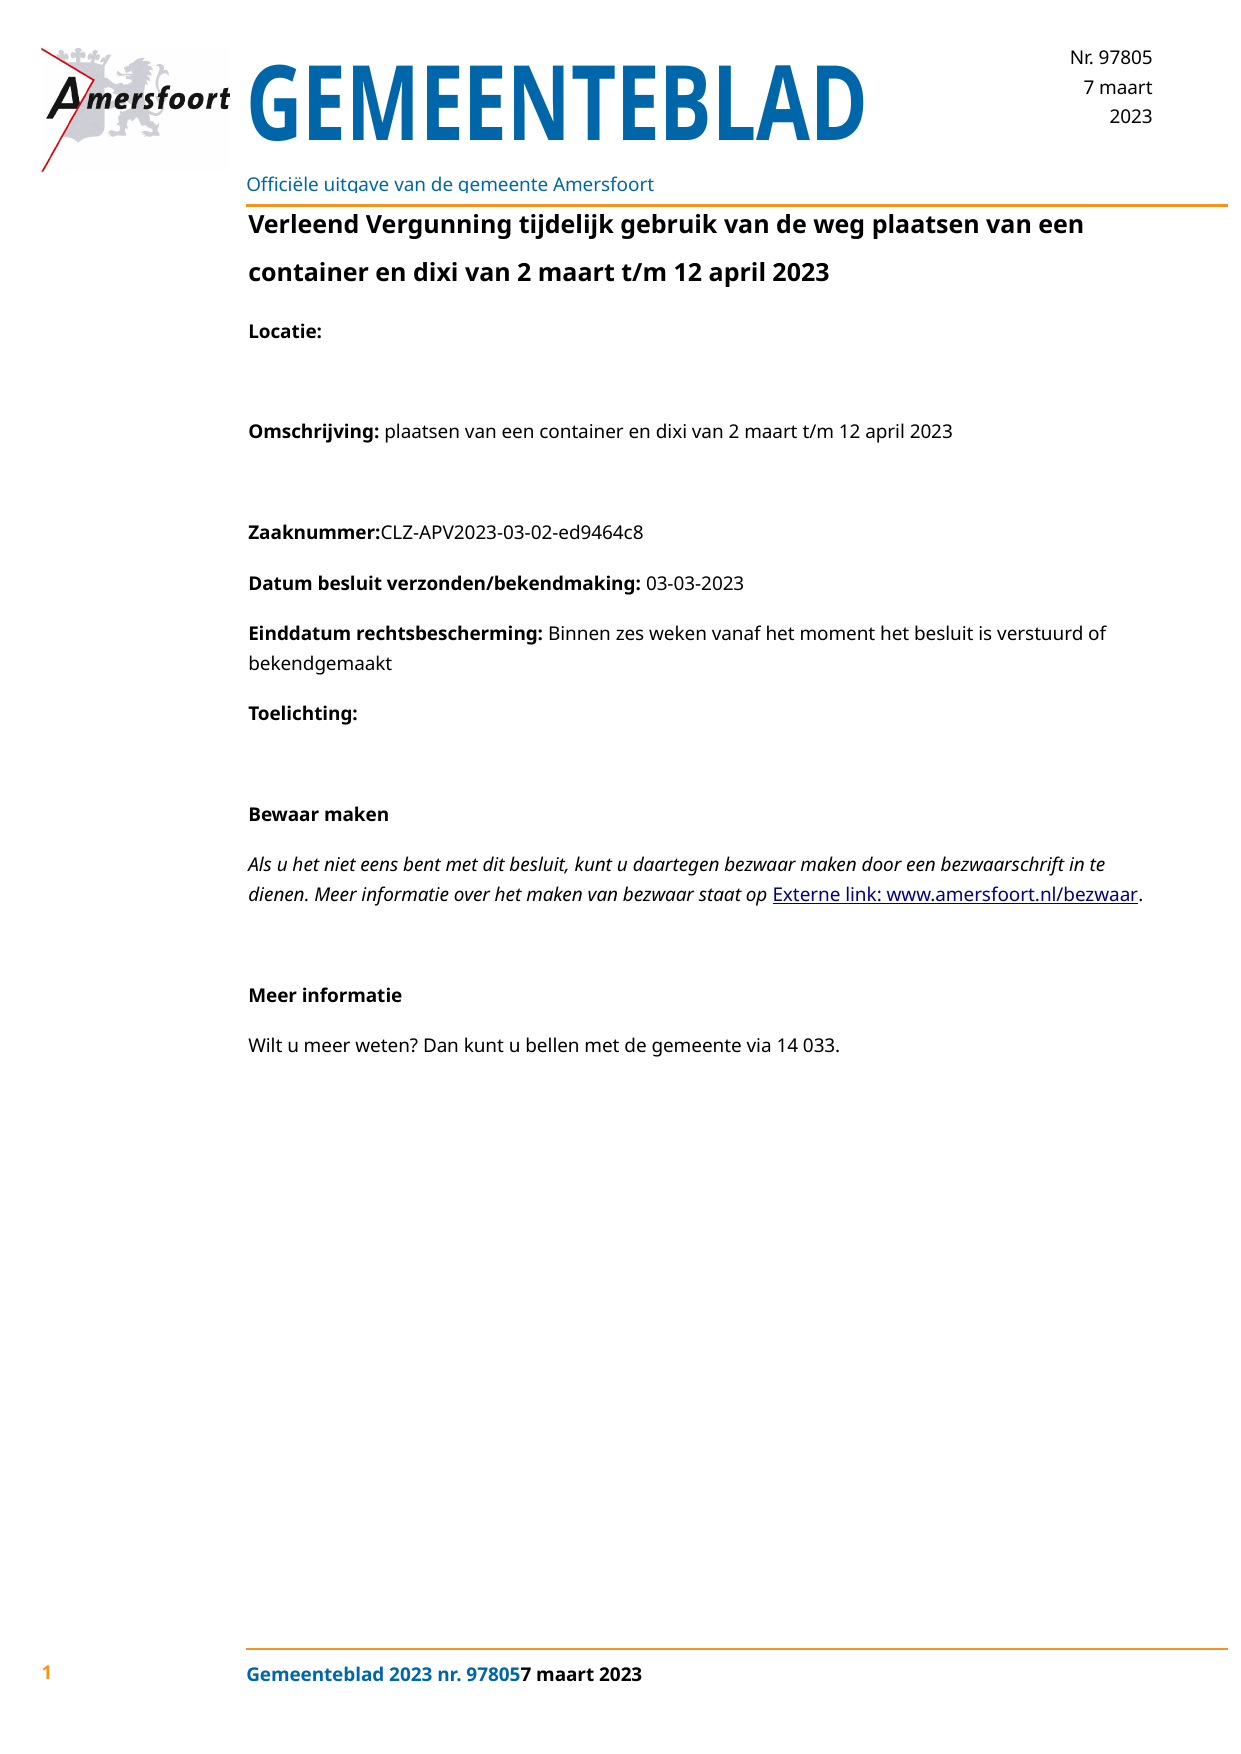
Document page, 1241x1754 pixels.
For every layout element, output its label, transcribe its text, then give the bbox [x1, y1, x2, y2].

text Meer informatie [248, 982, 1152, 1008]
text Omschrijving: plaatsen van een container en dixi van 2 maart t/m 12 april 2023 [248, 419, 1152, 444]
picture [41, 47, 231, 172]
text Datum besluit verzonden/bekendmaking: 03-03-2023 [248, 570, 1152, 596]
text Locatie: [248, 318, 1152, 344]
text Verleend Vergunning tijdelijk gebruik van de weg plaatsen van een container en dixi van 2 maart t/m 12 april 2023 [248, 207, 1152, 288]
text Wilt u meer weten? Dan kunt u bellen met de gemeente via 14 033. [248, 1032, 1152, 1058]
text Bewaar maken [248, 801, 1152, 827]
text Als u het niet eens bent met dit besluit, kunt u daartegen bezwaar maken door een bezwaarschrift in te dienen. Meer informatie over het maken van bezwaar staat op Externe link: www.amersfoort.nl/bezwaar. [248, 852, 1152, 907]
text Einddatum rechtsbescherming: Binnen zes weken vanaf het moment het besluit is verstuurd of bekendgemaakt [248, 620, 1152, 676]
text Zaaknummer:CLZ-APV2023-03-02-ed9464c8 [248, 519, 1152, 545]
text Toelichting: [248, 700, 1152, 726]
